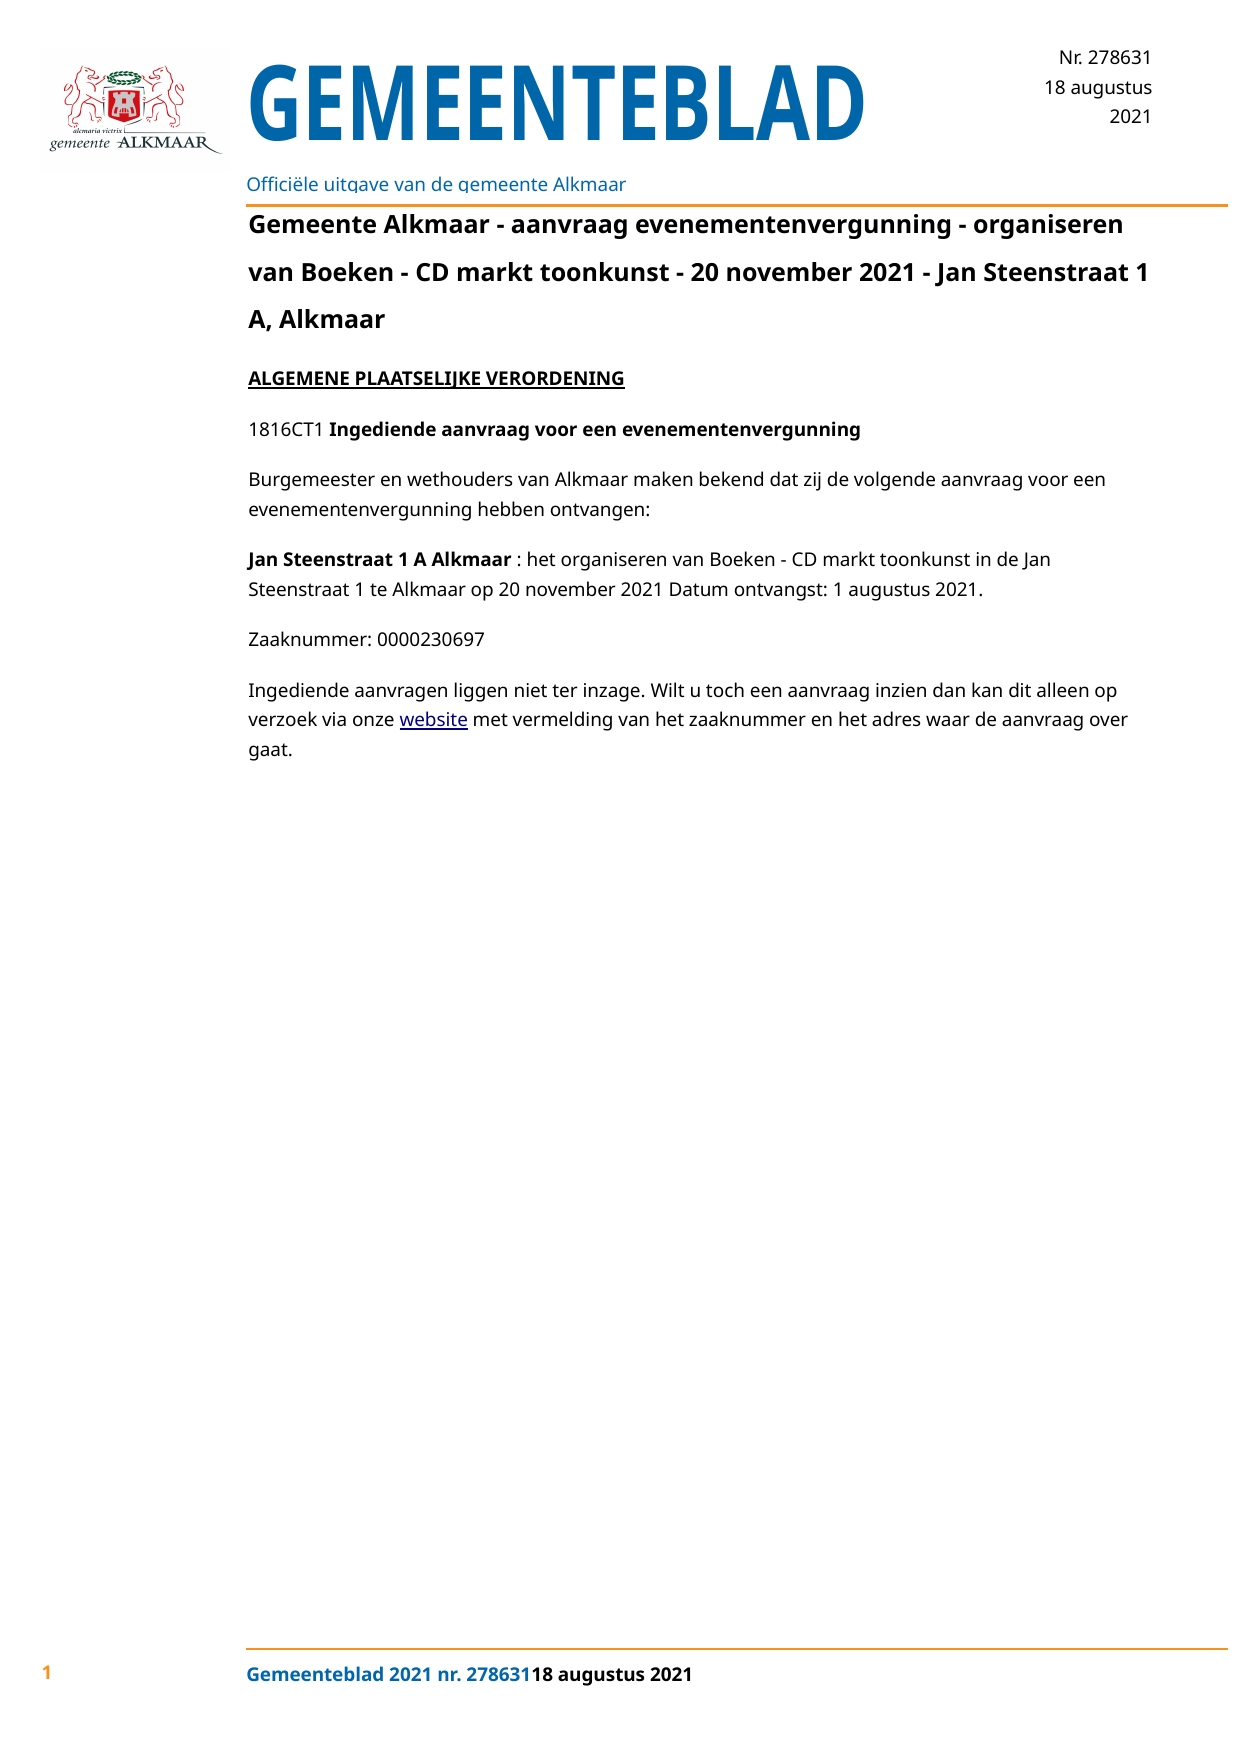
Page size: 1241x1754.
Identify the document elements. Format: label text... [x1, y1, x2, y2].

text Zaaknummer: 0000230697 [248, 626, 1152, 652]
text Jan Steenstraat 1 A Alkmaar : het organiseren van Boeken - CD markt toonkunst in de Jan Steenstraat 1 te Alkmaar op 20 november 2021 Datum ontvangst: 1 augustus 2021. [248, 546, 1152, 602]
text Gemeente Alkmaar - aanvraag evenementenvergunning - organiseren van Boeken - CD markt toonkunst - 20 november 2021 - Jan Steenstraat 1 A, Alkmaar [248, 207, 1152, 336]
text Ingediende aanvragen liggen niet ter inzage. Wilt u toch een aanvraag inzien dan kan dit alleen op verzoek via onze website met vermelding van het zaaknummer en het adres waar de aanvraag over gaat. [248, 677, 1152, 762]
text ALGEMENE PLAATSELIJKE VERORDENING [248, 366, 1152, 391]
text 1816CT1 Ingediende aanvraag voor een evenementenvergunning [248, 416, 1152, 442]
picture [41, 47, 231, 172]
text Burgemeester en wethouders van Alkmaar maken bekend dat zij de volgende aanvraag voor een evenementenvergunning hebben ontvangen: [248, 466, 1152, 522]
